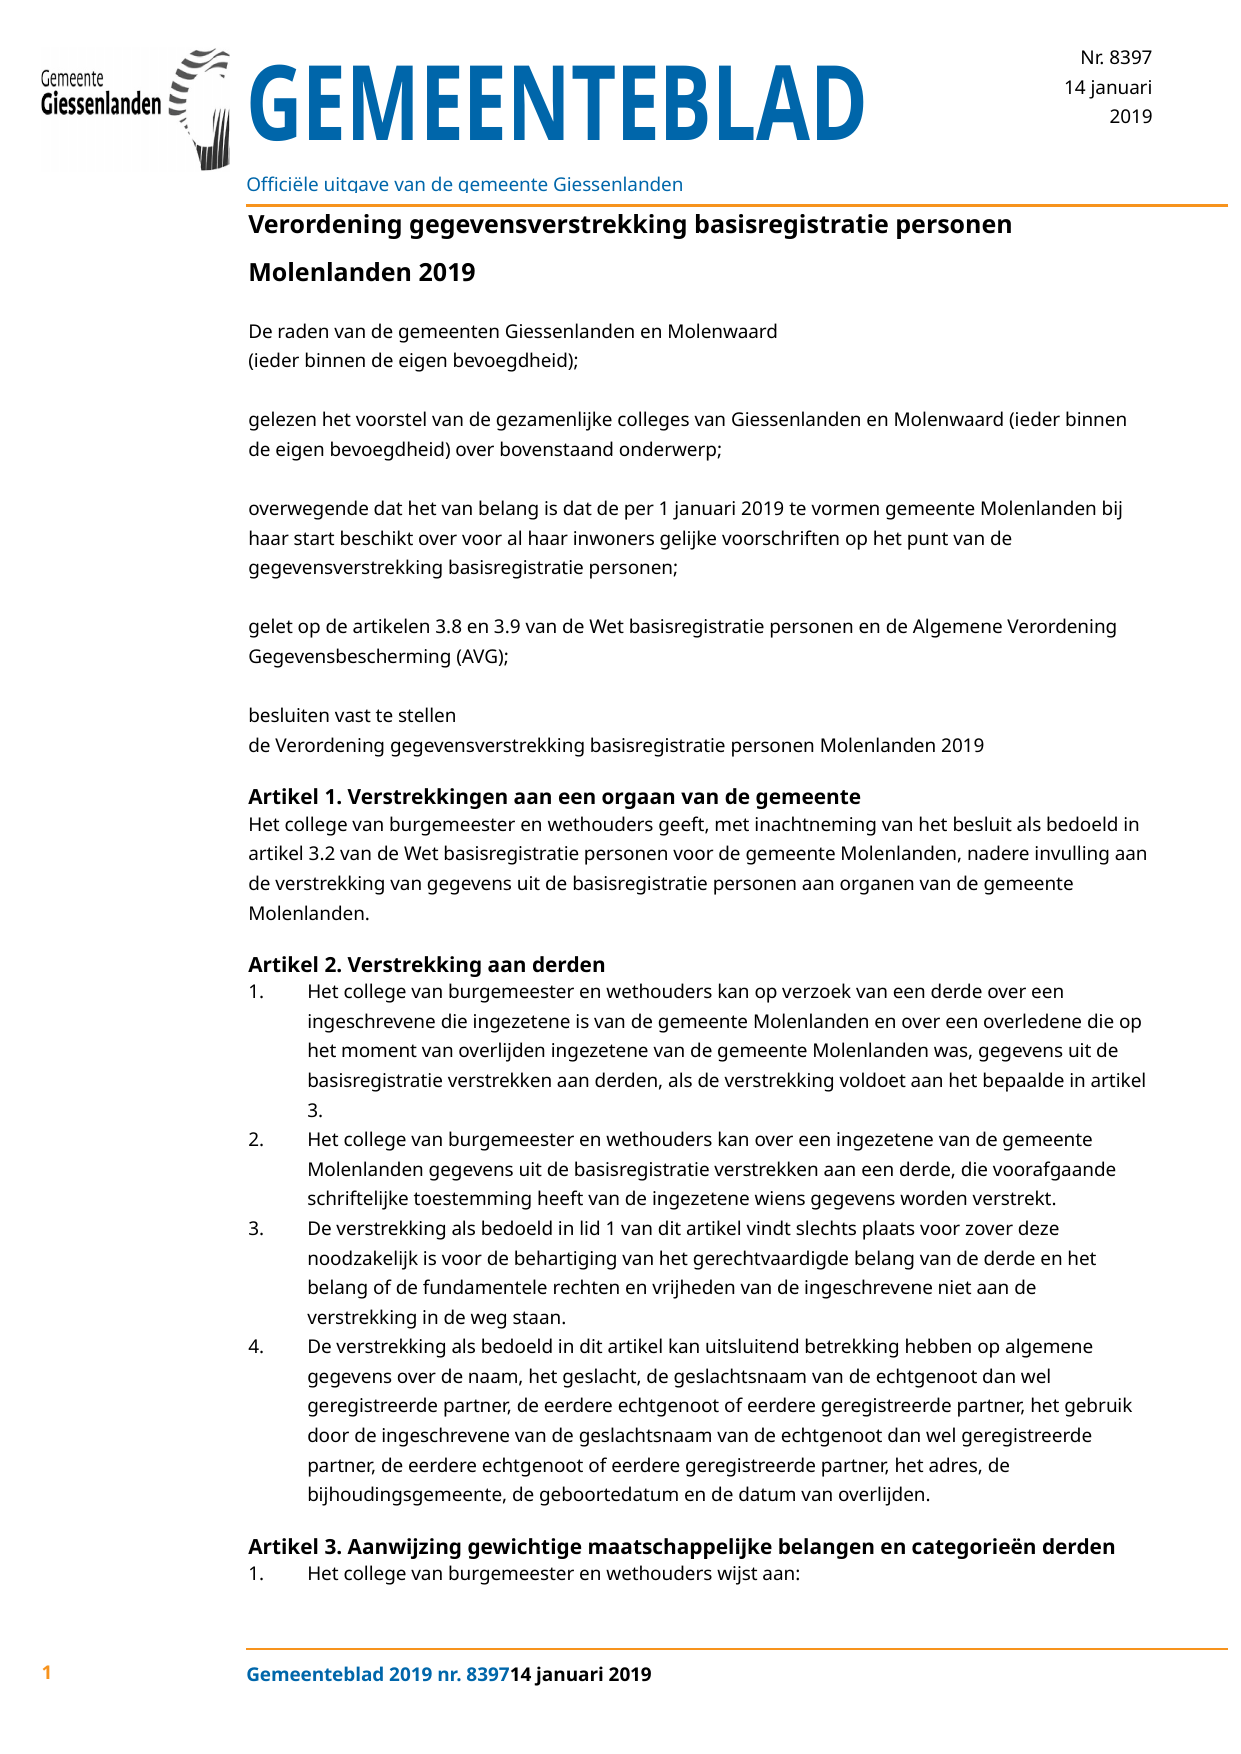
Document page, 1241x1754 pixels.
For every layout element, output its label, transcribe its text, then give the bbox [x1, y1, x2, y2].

list De verstrekking als bedoeld in dit artikel kan uitsluitend betrekking hebben op algemene gegevens over de naam, het geslacht, de geslachtsnaam van de echtgenoot dan wel geregistreerde partner, de eerdere echtgenoot of eerdere geregistreerde partner, het gebruik door de ingeschrevene van de geslachtsnaam van de echtgenoot dan wel geregistreerde partner, de eerdere echtgenoot of eerdere geregistreerde partner, het adres, de bijhoudingsgemeente, de geboortedatum en de datum van overlijden. [248, 1333, 1152, 1507]
text besluiten vast te stellen [248, 702, 1152, 728]
text Artikel 1. Verstrekkingen aan een orgaan van de gemeente [248, 782, 1152, 811]
list Het college van burgemeester en wethouders wijst aan: [248, 1560, 1152, 1586]
text Artikel 2. Verstrekking aan derden [248, 950, 1152, 978]
text gelet op de artikelen 3.8 en 3.9 van de Wet basisregistratie personen en de Algemene Verordening Gegevensbescherming (AVG); [248, 614, 1152, 669]
picture [41, 47, 231, 172]
text Het college van burgemeester en wethouders geeft, met inachtneming van het besluit als bedoeld in artikel 3.2 van de Wet basisregistratie personen voor de gemeente Molenlanden, nadere invulling aan de verstrekking van gegevens uit de basisregistratie personen aan organen van de gemeente Molenlanden. [248, 811, 1152, 925]
text Verordening gegevensverstrekking basisregistratie personen Molenlanden 2019 [248, 207, 1152, 288]
text (ieder binnen de eigen bevoegdheid); [248, 347, 1152, 373]
list De verstrekking als bedoeld in lid 1 van dit artikel vindt slechts plaats voor zover deze noodzakelijk is voor de behartiging van het gerechtvaardigde belang van de derde en het belang of de fundamentele rechten en vrijheden van de ingeschrevene niet aan de verstrekking in de weg staan. [248, 1215, 1152, 1330]
list Het college van burgemeester en wethouders kan over een ingezetene van de gemeente Molenlanden gegevens uit de basisregistratie verstrekken aan een derde, die voorafgaande schriftelijke toestemming heeft van de ingezetene wiens gegevens worden verstrekt. [248, 1126, 1152, 1211]
text de Verordening gegevensverstrekking basisregistratie personen Molenlanden 2019 [248, 732, 1152, 758]
text De raden van de gemeenten Giessenlanden en Molenwaard [248, 318, 1152, 344]
text gelezen het voorstel van de gezamenlijke colleges van Giessenlanden en Molenwaard (ieder binnen de eigen bevoegdheid) over bovenstaand onderwerp; [248, 407, 1152, 462]
text overwegende dat het van belang is dat de per 1 januari 2019 te vormen gemeente Molenlanden bij haar start beschikt over voor al haar inwoners gelijke voorschriften op het punt van de gegevensverstrekking basisregistratie personen; [248, 495, 1152, 580]
text Artikel 3. Aanwijzing gewichtige maatschappelijke belangen en categorieën derden [248, 1532, 1152, 1560]
list Het college van burgemeester en wethouders kan op verzoek van een derde over een ingeschrevene die ingezetene is van de gemeente Molenlanden en over een overledene die op het moment van overlijden ingezetene van de gemeente Molenlanden was, gegevens uit de basisregistratie verstrekken aan derden, als de verstrekking voldoet aan het bepaalde in artikel 3. [248, 978, 1152, 1123]
